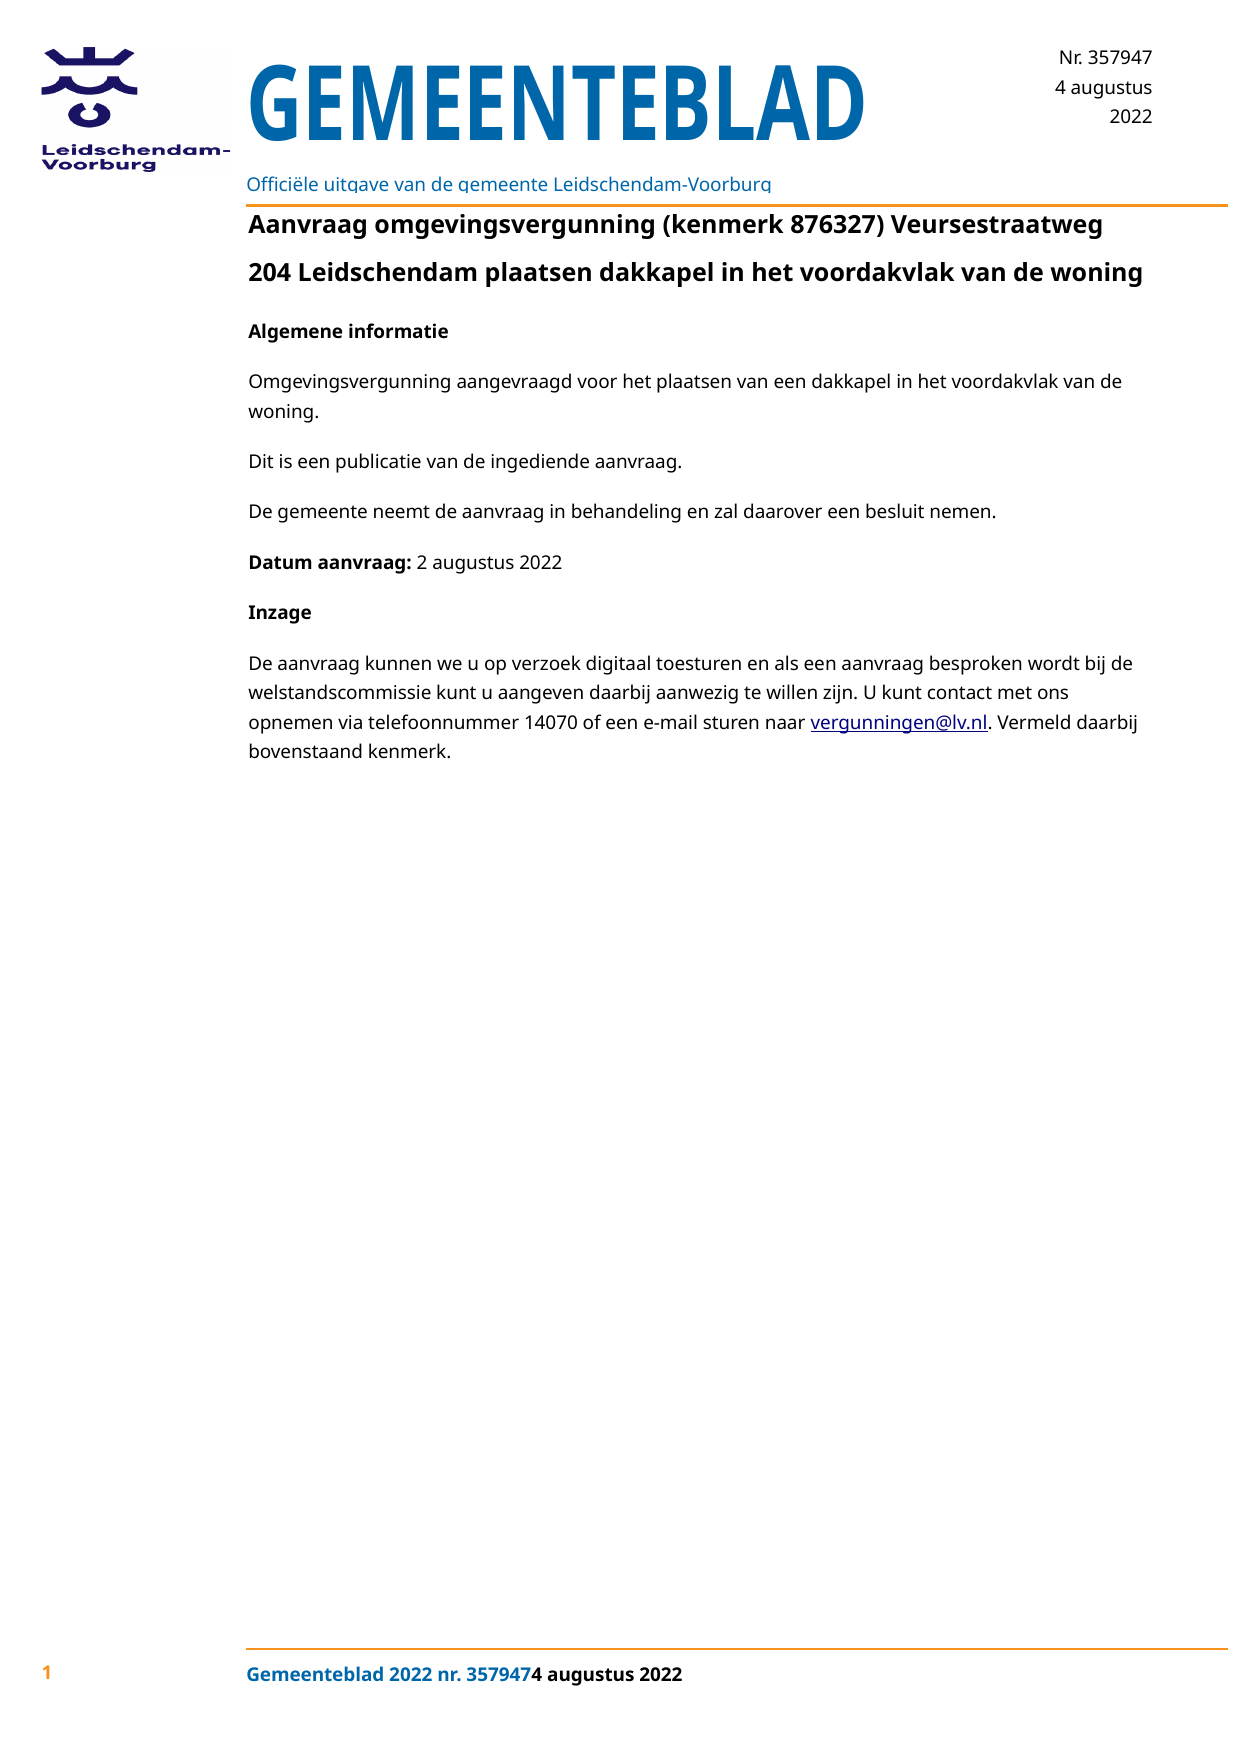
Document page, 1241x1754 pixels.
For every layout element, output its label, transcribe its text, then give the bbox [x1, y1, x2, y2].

text Datum aanvraag: 2 augustus 2022 [248, 549, 1152, 575]
text Aanvraag omgevingsvergunning (kenmerk 876327) Veursestraatweg 204 Leidschendam plaatsen dakkapel in het voordakvlak van de woning [248, 207, 1152, 288]
text Dit is een publicatie van de ingediende aanvraag. [248, 448, 1152, 474]
text Inzage [248, 599, 1152, 625]
picture [41, 47, 231, 172]
text De gemeente neemt de aanvraag in behandeling en zal daarover een besluit nemen. [248, 499, 1152, 524]
text De aanvraag kunnen we u op verzoek digitaal toesturen en als een aanvraag besproken wordt bij de welstandscommissie kunt u aangeven daarbij aanwezig te willen zijn. U kunt contact met ons opnemen via telefoonnummer 14070 of een e-mail sturen naar vergunningen@lv.nl. Vermeld daarbij bovenstaand kenmerk. [248, 650, 1152, 764]
text Omgevingsvergunning aangevraagd voor het plaatsen van een dakkapel in het voordakvlak van de woning. [248, 368, 1152, 424]
text Algemene informatie [248, 318, 1152, 344]
